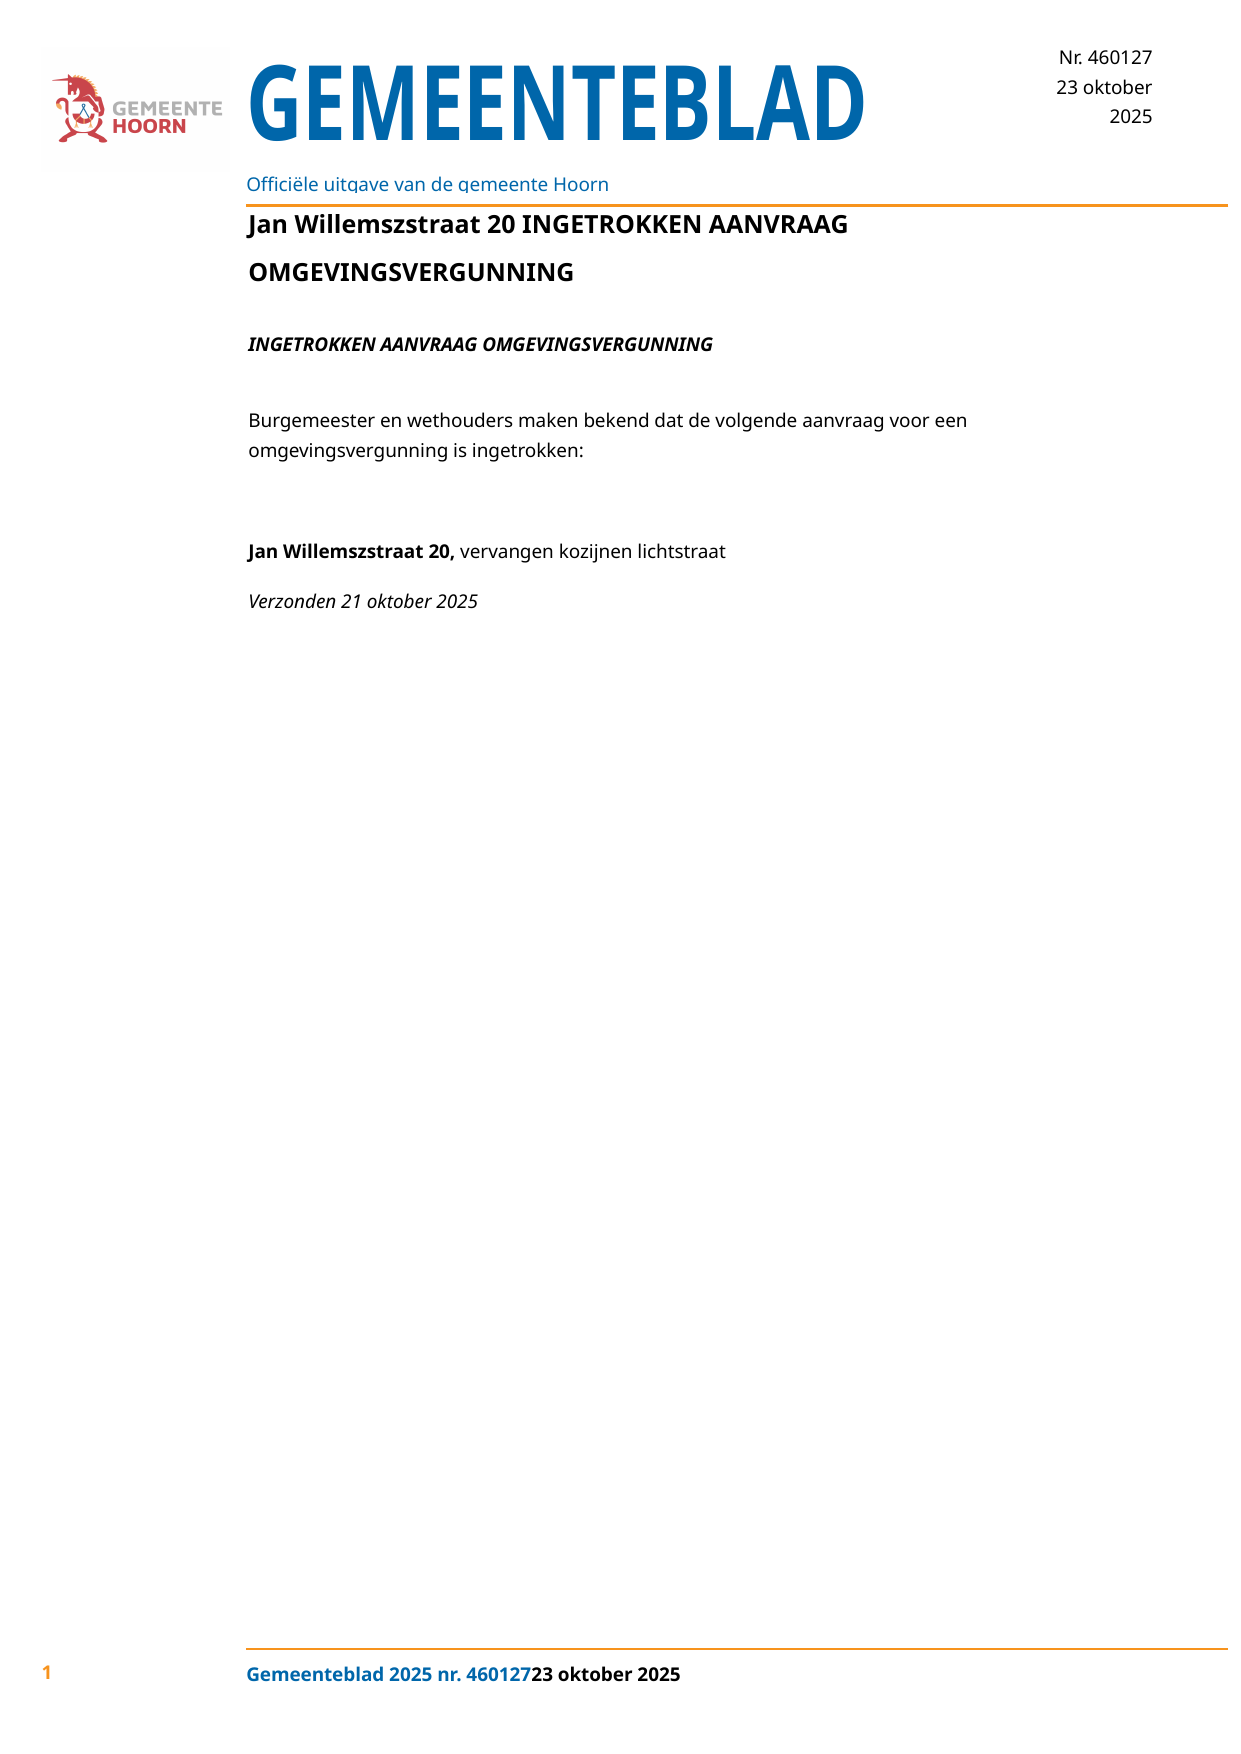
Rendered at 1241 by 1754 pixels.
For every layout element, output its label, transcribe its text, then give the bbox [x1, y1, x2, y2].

text Jan Willemszstraat 20 INGETROKKEN AANVRAAG OMGEVINGSVERGUNNING [248, 207, 1152, 288]
text Burgemeester en wethouders maken bekend dat de volgende aanvraag voor een omgevingsvergunning is ingetrokken: [248, 408, 1152, 463]
picture [41, 47, 231, 172]
text Verzonden 21 oktober 2025 [248, 588, 1152, 614]
text INGETROKKEN AANVRAAG OMGEVINGSVERGUNNING [248, 331, 1152, 357]
text Jan Willemszstraat 20, vervangen kozijnen lichtstraat [248, 538, 1152, 564]
